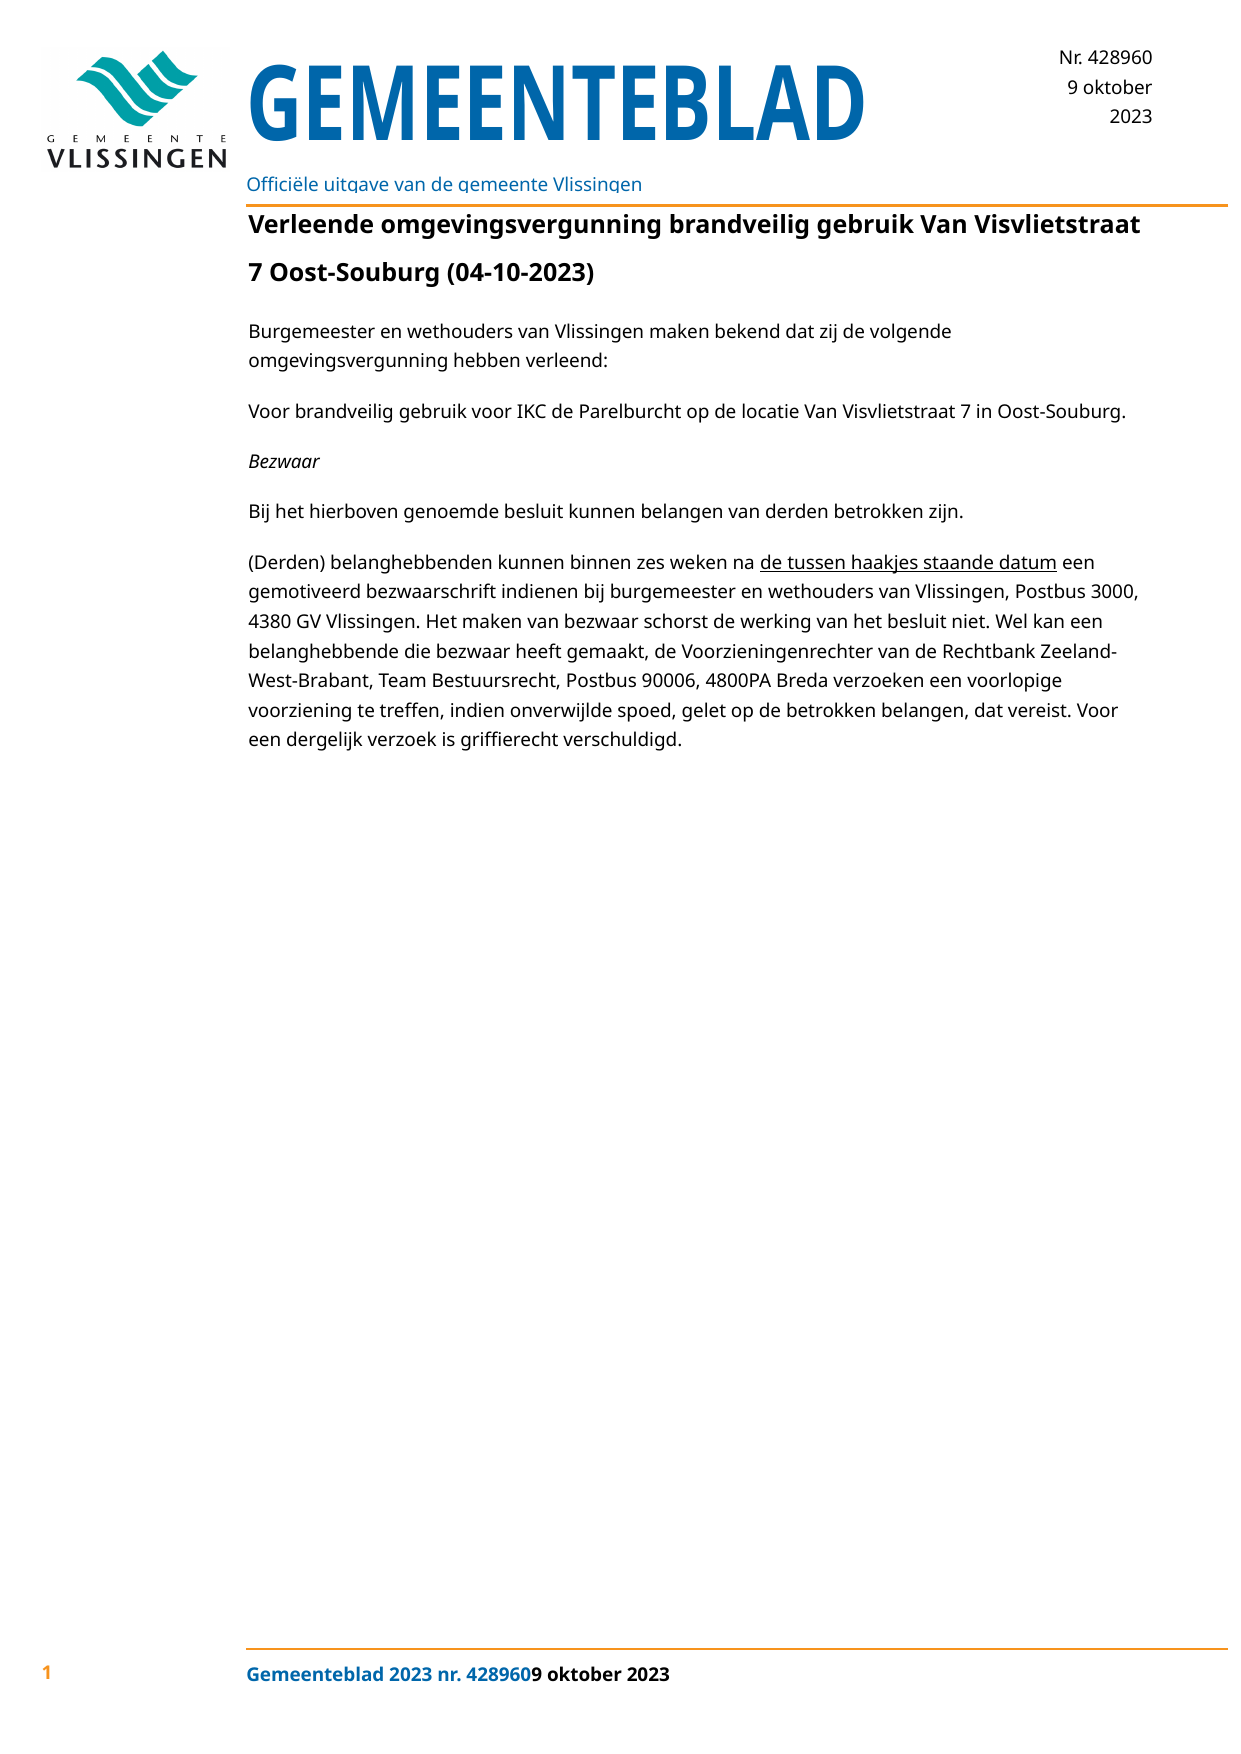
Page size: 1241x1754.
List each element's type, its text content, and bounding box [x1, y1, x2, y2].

text (Derden) belanghebbenden kunnen binnen zes weken na de tussen haakjes staande datum een gemotiveerd bezwaarschrift indienen bij burgemeester en wethouders van Vlissingen, Postbus 3000, 4380 GV Vlissingen. Het maken van bezwaar schorst de werking van het besluit niet. Wel kan een belanghebbende die bezwaar heeft gemaakt, de Voorzieningenrechter van de Rechtbank Zeeland-West-Brabant, Team Bestuursrecht, Postbus 90006, 4800PA Breda verzoeken een voorlopige voorziening te treffen, indien onverwijlde spoed, gelet op de betrokken belangen, dat vereist. Voor een dergelijk verzoek is griffierecht verschuldigd. [248, 549, 1152, 752]
text Voor brandveilig gebruik voor IKC de Parelburcht op de locatie Van Visvlietstraat 7 in Oost-Souburg. [248, 398, 1152, 424]
text Bij het hierboven genoemde besluit kunnen belangen van derden betrokken zijn. [248, 499, 1152, 524]
picture [41, 47, 231, 172]
text Bezwaar [248, 448, 1152, 474]
text Verleende omgevingsvergunning brandveilig gebruik Van Visvlietstraat 7 Oost-Souburg (04-10-2023) [248, 207, 1152, 288]
text Burgemeester en wethouders van Vlissingen maken bekend dat zij de volgende omgevingsvergunning hebben verleend: [248, 318, 1152, 373]
